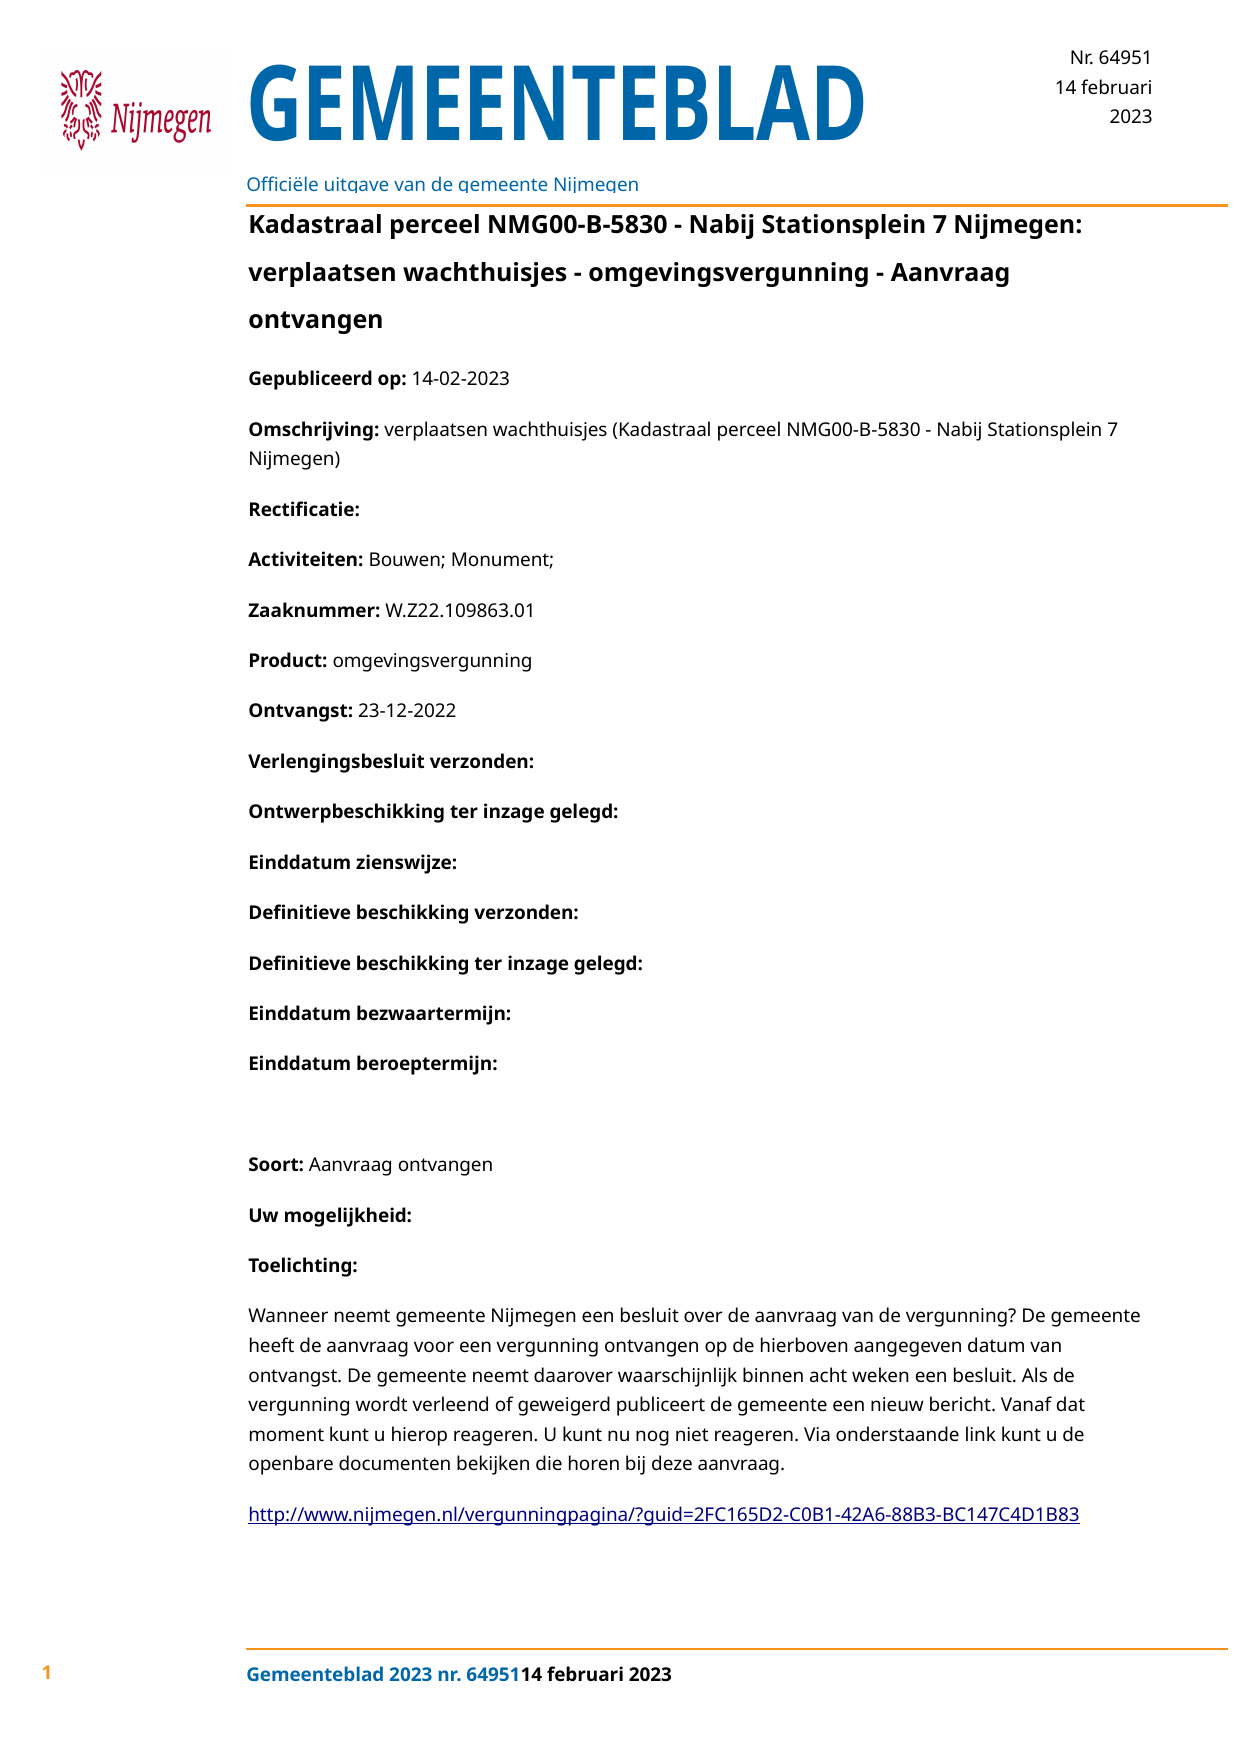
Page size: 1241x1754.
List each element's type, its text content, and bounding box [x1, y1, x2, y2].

text Ontwerpbeschikking ter inzage gelegd: [248, 798, 1152, 824]
text Ontvangst: 23-12-2022 [248, 698, 1152, 723]
text http://www.nijmegen.nl/vergunningpagina/?guid=2FC165D2-C0B1-42A6-88B3-BC147C4D1B83 [248, 1501, 1152, 1527]
text Zaaknummer: W.Z22.109863.01 [248, 597, 1152, 622]
text Activiteiten: Bouwen; Monument; [248, 546, 1152, 572]
text Omschrijving: verplaatsen wachthuisjes (Kadastraal perceel NMG00-B-5830 - Nabij Stationsplein 7 Nijmegen) [248, 416, 1152, 471]
text Definitieve beschikking ter inzage gelegd: [248, 950, 1152, 975]
picture [41, 47, 231, 172]
text Einddatum zienswijze: [248, 849, 1152, 874]
text Soort: Aanvraag ontvangen [248, 1151, 1152, 1177]
text Verlengingsbesluit verzonden: [248, 748, 1152, 774]
text Product: omgevingsvergunning [248, 647, 1152, 673]
text Wanneer neemt gemeente Nijmegen een besluit over de aanvraag van de vergunning? De gemeente heeft de aanvraag voor een vergunning ontvangen op de hierboven aangegeven datum van ontvangst. De gemeente neemt daarover waarschijnlijk binnen acht weken een besluit. Als de vergunning wordt verleend of geweigerd publiceert de gemeente een nieuw bericht. Vanaf dat moment kunt u hierop reageren. U kunt nu nog niet reageren. Via onderstaande link kunt u de openbare documenten bekijken die horen bij deze aanvraag. [248, 1303, 1152, 1476]
text Kadastraal perceel NMG00-B-5830 - Nabij Stationsplein 7 Nijmegen: verplaatsen wachthuisjes - omgevingsvergunning - Aanvraag ontvangen [248, 207, 1152, 336]
text Definitieve beschikking verzonden: [248, 899, 1152, 925]
text Toelichting: [248, 1252, 1152, 1278]
text Rectificatie: [248, 496, 1152, 522]
text Einddatum beroeptermijn: [248, 1051, 1152, 1076]
text Uw mogelijkheid: [248, 1202, 1152, 1227]
text Einddatum bezwaartermijn: [248, 1000, 1152, 1026]
text Gepubliceerd op: 14-02-2023 [248, 366, 1152, 391]
